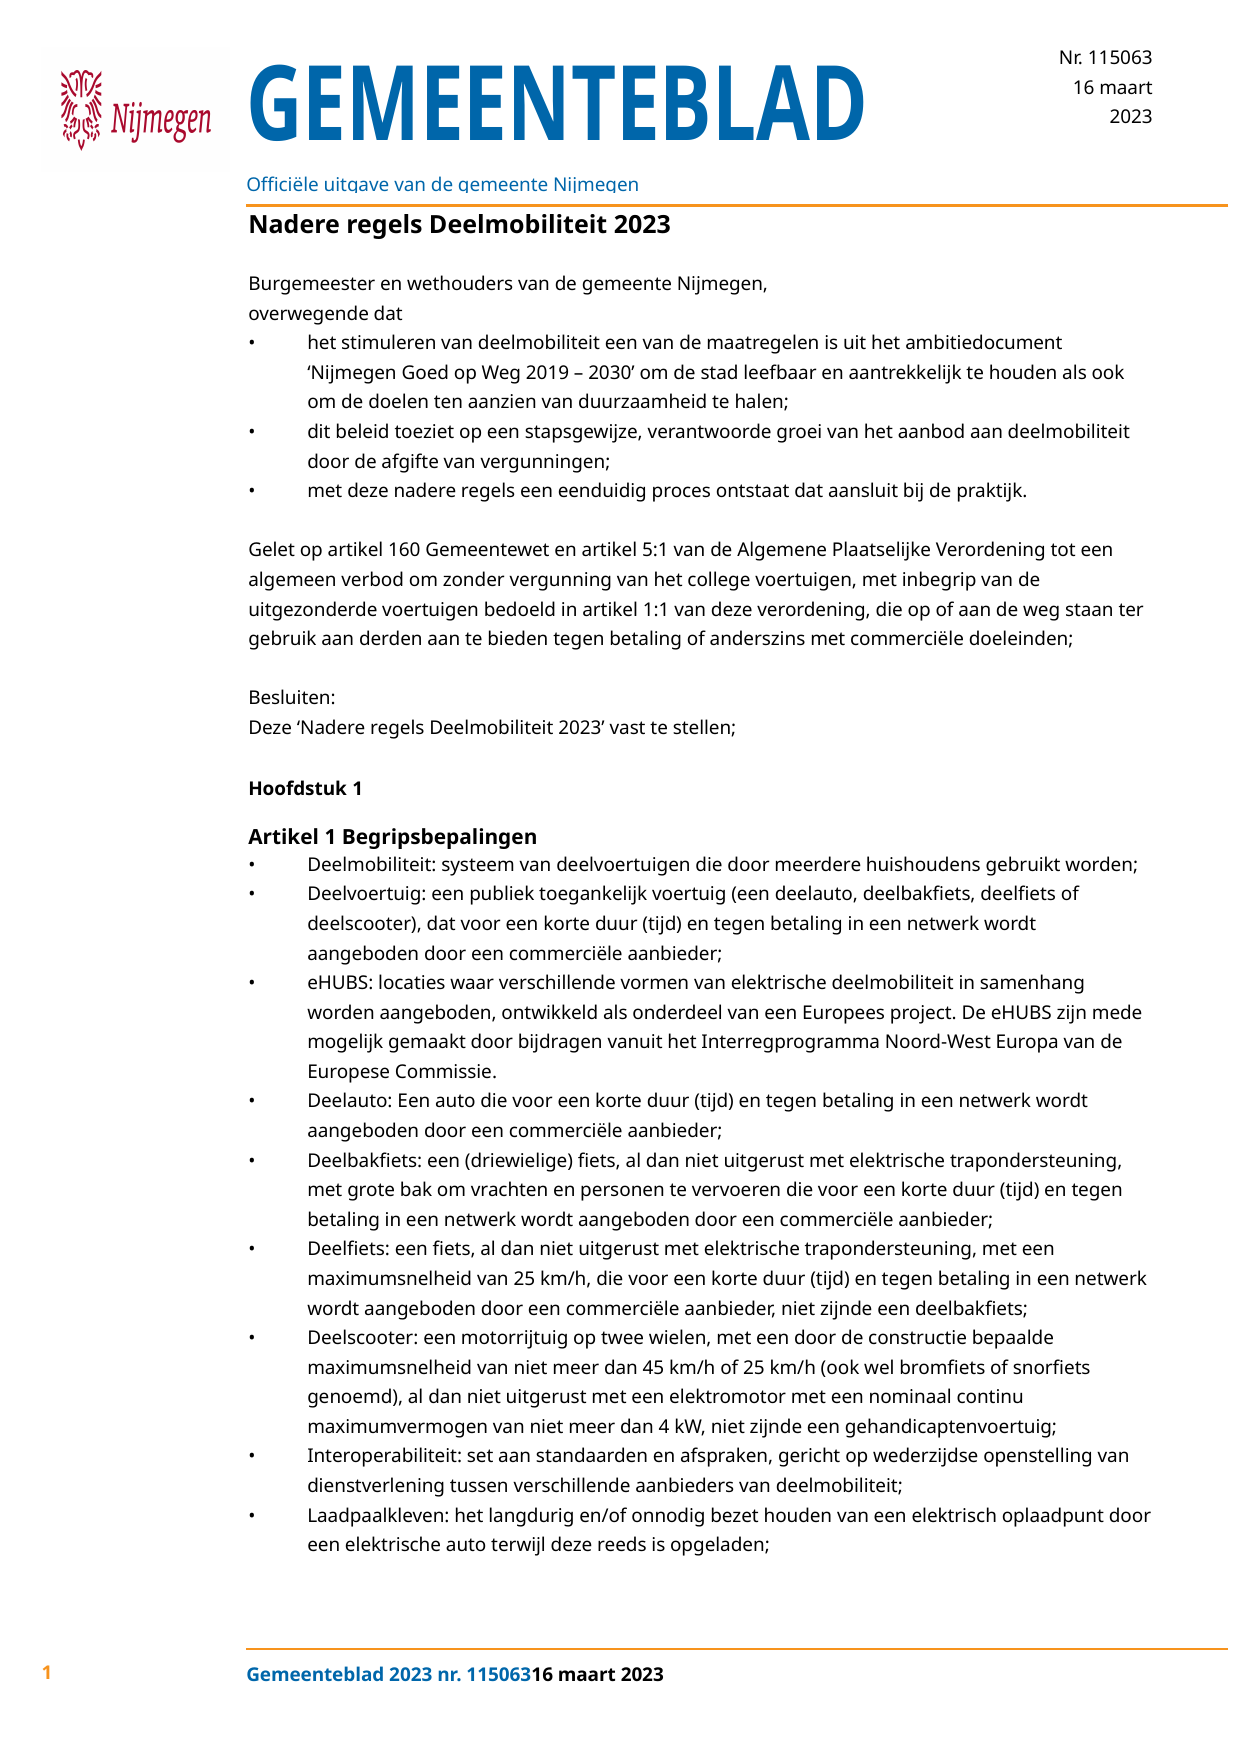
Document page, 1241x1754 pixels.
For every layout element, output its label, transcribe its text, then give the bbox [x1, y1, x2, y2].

picture [41, 47, 231, 172]
list het stimuleren van deelmobiliteit een van de maatregelen is uit het ambitiedocument ‘Nijmegen Goed op Weg 2019 – 2030’ om de stad leefbaar en aantrekkelijk te houden als ook om de doelen ten aanzien van duurzaamheid te halen; [248, 329, 1152, 414]
list Deelfiets: een fiets, al dan niet uitgerust met elektrische trapondersteuning, met een maximumsnelheid van 25 km/h, die voor een korte duur (tijd) en tegen betaling in een netwerk wordt aangeboden door een commerciële aanbieder, niet zijnde een deelbakfiets; [248, 1236, 1152, 1320]
text Gelet op artikel 160 Gemeentewet en artikel 5:1 van de Algemene Plaatselijke Verordening tot een algemeen verbod om zonder vergunning van het college voertuigen, met inbegrip van de uitgezonderde voertuigen bedoeld in artikel 1:1 van deze verordening, die op of aan de weg staan ter gebruik aan derden aan te bieden tegen betaling of anderszins met commerciële doeleinden; [248, 537, 1152, 651]
list Deelmobiliteit: systeem van deelvoertuigen die door meerdere huishoudens gebruikt worden; [248, 851, 1152, 877]
text Deze ‘Nadere regels Deelmobiliteit 2023’ vast te stellen; [248, 714, 1152, 740]
text Hoofdstuk 1 [248, 773, 1152, 802]
text Artikel 1 Begripsbepalingen [248, 822, 1152, 851]
text Burgemeester en wethouders van de gemeente Nijmegen, [248, 270, 1152, 296]
list Laadpaalkleven: het langdurig en/of onnodig bezet houden van een elektrisch oplaadpunt door een elektrische auto terwijl deze reeds is opgeladen; [248, 1502, 1152, 1557]
list dit beleid toeziet op een stapsgewijze, verantwoorde groei van het aanbod aan deelmobiliteit door de afgifte van vergunningen; [248, 418, 1152, 473]
list Deelauto: Een auto die voor een korte duur (tijd) en tegen betaling in een netwerk wordt aangeboden door een commerciële aanbieder; [248, 1088, 1152, 1143]
list Interoperabiliteit: set aan standaarden en afspraken, gericht op wederzijdse openstelling van dienstverlening tussen verschillende aanbieders van deelmobiliteit; [248, 1443, 1152, 1498]
text Nadere regels Deelmobiliteit 2023 [248, 207, 1152, 241]
text overwegende dat [248, 300, 1152, 326]
list met deze nadere regels een eenduidig proces ontstaat dat aansluit bij de praktijk. [248, 477, 1152, 503]
list eHUBS: locaties waar verschillende vormen van elektrische deelmobiliteit in samenhang worden aangeboden, ontwikkeld als onderdeel van een Europees project. De eHUBS zijn mede mogelijk gemaakt door bijdragen vanuit het Interregprogramma Noord-West Europa van de Europese Commissie. [248, 969, 1152, 1084]
list Deelvoertuig: een publiek toegankelijk voertuig (een deelauto, deelbakfiets, deelfiets of deelscooter), dat voor een korte duur (tijd) en tegen betaling in een netwerk wordt aangeboden door een commerciële aanbieder; [248, 881, 1152, 965]
list Deelbakfiets: een (driewielige) fiets, al dan niet uitgerust met elektrische trapondersteuning, met grote bak om vrachten en personen te vervoeren die voor een korte duur (tijd) en tegen betaling in een netwerk wordt aangeboden door een commerciële aanbieder; [248, 1147, 1152, 1232]
text Besluiten: [248, 684, 1152, 710]
list Deelscooter: een motorrijtuig op twee wielen, met een door de constructie bepaalde maximumsnelheid van niet meer dan 45 km/h of 25 km/h (ook wel bromfiets of snorfiets genoemd), al dan niet uitgerust met een elektromotor met een nominaal continu maximumvermogen van niet meer dan 4 kW, niet zijnde een gehandicaptenvoertuig; [248, 1324, 1152, 1439]
